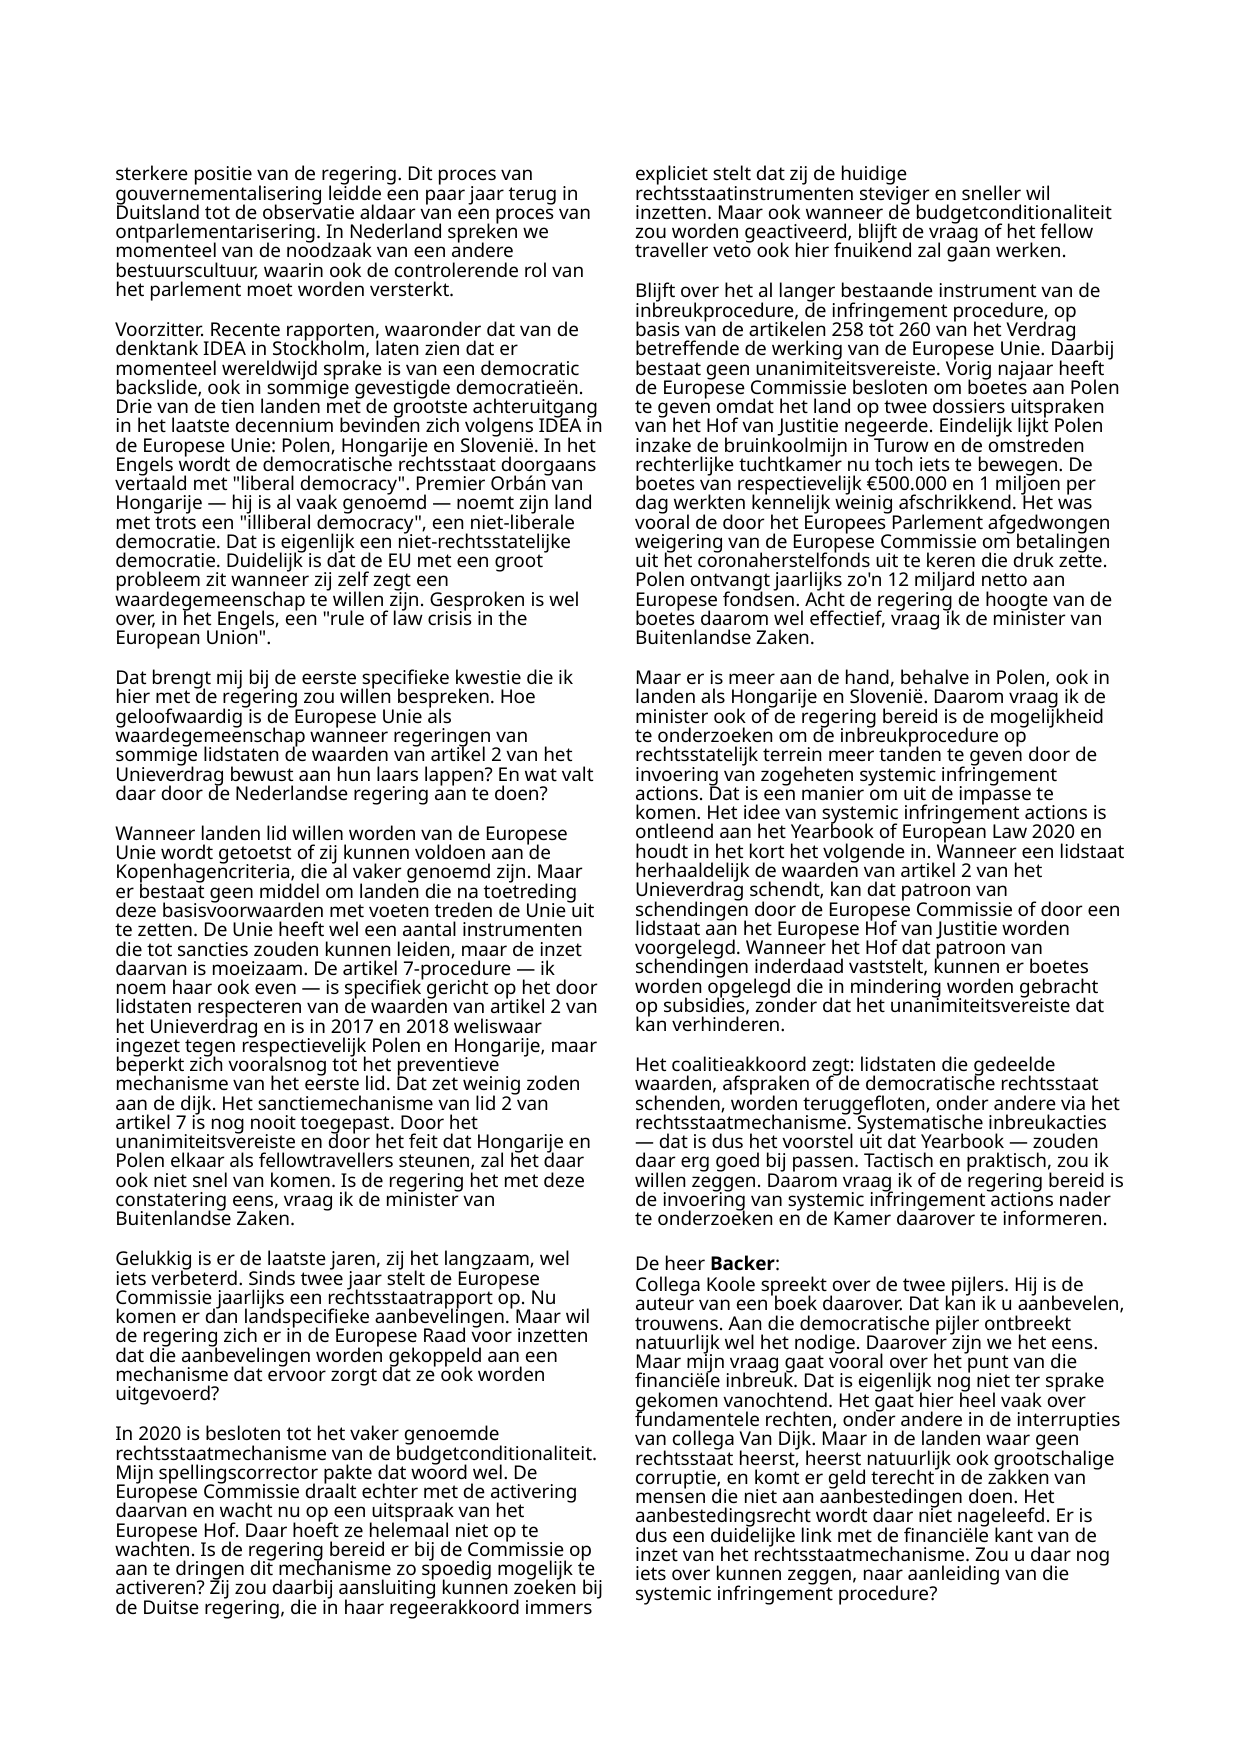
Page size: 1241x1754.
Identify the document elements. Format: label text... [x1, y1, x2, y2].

text Gelukkig is er de laatste jaren, zij het langzaam, wel iets verbeterd. Sinds twee jaar stelt de Europese Commissie jaarlijks een rechtsstaatrapport op. Nu komen er dan landspecifieke aanbevelingen. Maar wil de regering zich er in de Europese Raad voor inzetten dat die aanbevelingen worden gekoppeld aan een mechanisme dat ervoor zorgt dat ze ook worden uitgevoerd? [115, 1250, 605, 1404]
text Collega Koole spreekt over de twee pijlers. Hij is de auteur van een boek daarover. Dat kan ik u aanbevelen, trouwens. Aan die democratische pijler ontbreekt natuurlijk wel het nodige. Daarover zijn we het eens. Maar mijn vraag gaat vooral over het punt van die financiële inbreuk. Dat is eigenlijk nog niet ter sprake gekomen vanochtend. Het gaat hier heel vaak over fundamentele rechten, onder andere in de interrupties van collega Van Dijk. Maar in de landen waar geen rechtsstaat heerst, heerst natuurlijk ook grootschalige corruptie, en komt er geld terecht in de zakken van mensen die niet aan aanbestedingen doen. Het aanbestedingsrecht wordt daar niet nageleefd. Er is dus een duidelijke link met de financiële kant van de inzet van het rechtsstaatmechanisme. Zou u daar nog iets over kunnen zeggen, naar aanleiding van die systemic infringement procedure? [635, 1276, 1125, 1604]
text Het coalitieakkoord zegt: lidstaten die gedeelde waarden, afspraken of de democratische rechtsstaat schenden, worden teruggefloten, onder andere via het rechtsstaatmechanisme. Systematische inbreukacties — dat is dus het voorstel uit dat Yearbook — zouden daar erg goed bij passen. Tactisch en praktisch, zou ik willen zeggen. Daarom vraag ik of de regering bereid is de invoering van systemic infringement actions nader te onderzoeken en de Kamer daarover te informeren. [635, 1056, 1125, 1229]
text Blijft over het al langer bestaande instrument van de inbreukprocedure, de infringement procedure, op basis van de artikelen 258 tot 260 van het Verdrag betreffende de werking van de Europese Unie. Daarbij bestaat geen unanimiteitsvereiste. Vorig najaar heeft de Europese Commissie besloten om boetes aan Polen te geven omdat het land op twee dossiers uitspraken van het Hof van Justitie negeerde. Eindelijk lijkt Polen inzake de bruinkoolmijn in Turow en de omstreden rechterlijke tuchtkamer nu toch iets te bewegen. De boetes van respectievelijk €500.000 en 1 miljoen per dag werkten kennelijk weinig afschrikkend. Het was vooral de door het Europees Parlement afgedwongen weigering van de Europese Commissie om betalingen uit het coronaherstelfonds uit te keren die druk zette. Polen ontvangt jaarlijks zo'n 12 miljard netto aan Europese fondsen. Acht de regering de hoogte van de boetes daarom wel effectief, vraag ik de minister van Buitenlandse Zaken. [635, 282, 1125, 648]
text De heer Backer: [635, 1250, 1125, 1276]
text expliciet stelt dat zij de huidige rechtsstaatinstrumenten steviger en sneller wil inzetten. Maar ook wanneer de budgetconditionaliteit zou worden geactiveerd, blijft de vraag of het fellow traveller veto ook hier fnuikend zal gaan werken. [635, 165, 1125, 262]
text Voorzitter. Recente rapporten, waaronder dat van de denktank IDEA in Stockholm, laten zien dat er momenteel wereldwijd sprake is van een democratic backslide, ook in sommige gevestigde democratieën. Drie van de tien landen met de grootste achteruitgang in het laatste decennium bevinden zich volgens IDEA in de Europese Unie: Polen, Hongarije en Slovenië. In het Engels wordt de democratische rechtsstaat doorgaans vertaald met "liberal democracy". Premier Orbán van Hongarije — hij is al vaak genoemd — noemt zijn land met trots een "illiberal democracy", een niet-liberale democratie. Dat is eigenlijk een niet-rechtsstatelijke democratie. Duidelijk is dat de EU met een groot probleem zit wanneer zij zelf zegt een waardegemeenschap te willen zijn. Gesproken is wel over, in het Engels, een "rule of law crisis in the European Union". [115, 321, 605, 648]
text Dat brengt mij bij de eerste specifieke kwestie die ik hier met de regering zou willen bespreken. Hoe geloofwaardig is de Europese Unie als waardegemeenschap wanneer regeringen van sommige lidstaten de waarden van artikel 2 van het Unieverdrag bewust aan hun laars lappen? En wat valt daar door de Nederlandse regering aan te doen? [115, 669, 605, 804]
text sterkere positie van de regering. Dit proces van gouvernementalisering leidde een paar jaar terug in Duitsland tot de observatie aldaar van een proces van ontparlementarisering. In Nederland spreken we momenteel van de noodzaak van een andere bestuurscultuur, waarin ook de controlerende rol van het parlement moet worden versterkt. [115, 165, 605, 300]
text In 2020 is besloten tot het vaker genoemde rechtsstaatmechanisme van de budgetconditionaliteit. Mijn spellingscorrector pakte dat woord wel. De Europese Commissie draalt echter met de activering daarvan en wacht nu op een uitspraak van het Europese Hof. Daar hoeft ze helemaal niet op te wachten. Is de regering bereid er bij de Commissie op aan te dringen dit mechanisme zo spoedig mogelijk te activeren? Zij zou daarbij aansluiting kunnen zoeken bij de Duitse regering, die in haar regeerakkoord immers [115, 1425, 605, 1618]
text Wanneer landen lid willen worden van de Europese Unie wordt getoetst of zij kunnen voldoen aan de Kopenhagencriteria, die al vaker genoemd zijn. Maar er bestaat geen middel om landen die na toetreding deze basisvoorwaarden met voeten treden de Unie uit te zetten. De Unie heeft wel een aantal instrumenten die tot sancties zouden kunnen leiden, maar de inzet daarvan is moeizaam. De artikel 7-procedure — ik noem haar ook even — is specifiek gericht op het door lidstaten respecteren van de waarden van artikel 2 van het Unieverdrag en is in 2017 en 2018 weliswaar ingezet tegen respectievelijk Polen en Hongarije, maar beperkt zich vooralsnog tot het preventieve mechanisme van het eerste lid. Dat zet weinig zoden aan de dijk. Het sanctiemechanisme van lid 2 van artikel 7 is nog nooit toegepast. Door het unanimiteitsvereiste en door het feit dat Hongarije en Polen elkaar als fellowtravellers steunen, zal het daar ook niet snel van komen. Is de regering het met deze constatering eens, vraag ik de minister van Buitenlandse Zaken. [115, 825, 605, 1229]
text Maar er is meer aan de hand, behalve in Polen, ook in landen als Hongarije en Slovenië. Daarom vraag ik de minister ook of de regering bereid is de mogelijkheid te onderzoeken om de inbreukprocedure op rechtsstatelijk terrein meer tanden te geven door de invoering van zogeheten systemic infringement actions. Dat is een manier om uit de impasse te komen. Het idee van systemic infringement actions is ontleend aan het Yearbook of European Law 2020 en houdt in het kort het volgende in. Wanneer een lidstaat herhaaldelijk de waarden van artikel 2 van het Unieverdrag schendt, kan dat patroon van schendingen door de Europese Commissie of door een lidstaat aan het Europese Hof van Justitie worden voorgelegd. Wanneer het Hof dat patroon van schendingen inderdaad vaststelt, kunnen er boetes worden opgelegd die in mindering worden gebracht op subsidies, zonder dat het unanimiteitsvereiste dat kan verhinderen. [635, 669, 1125, 1035]
